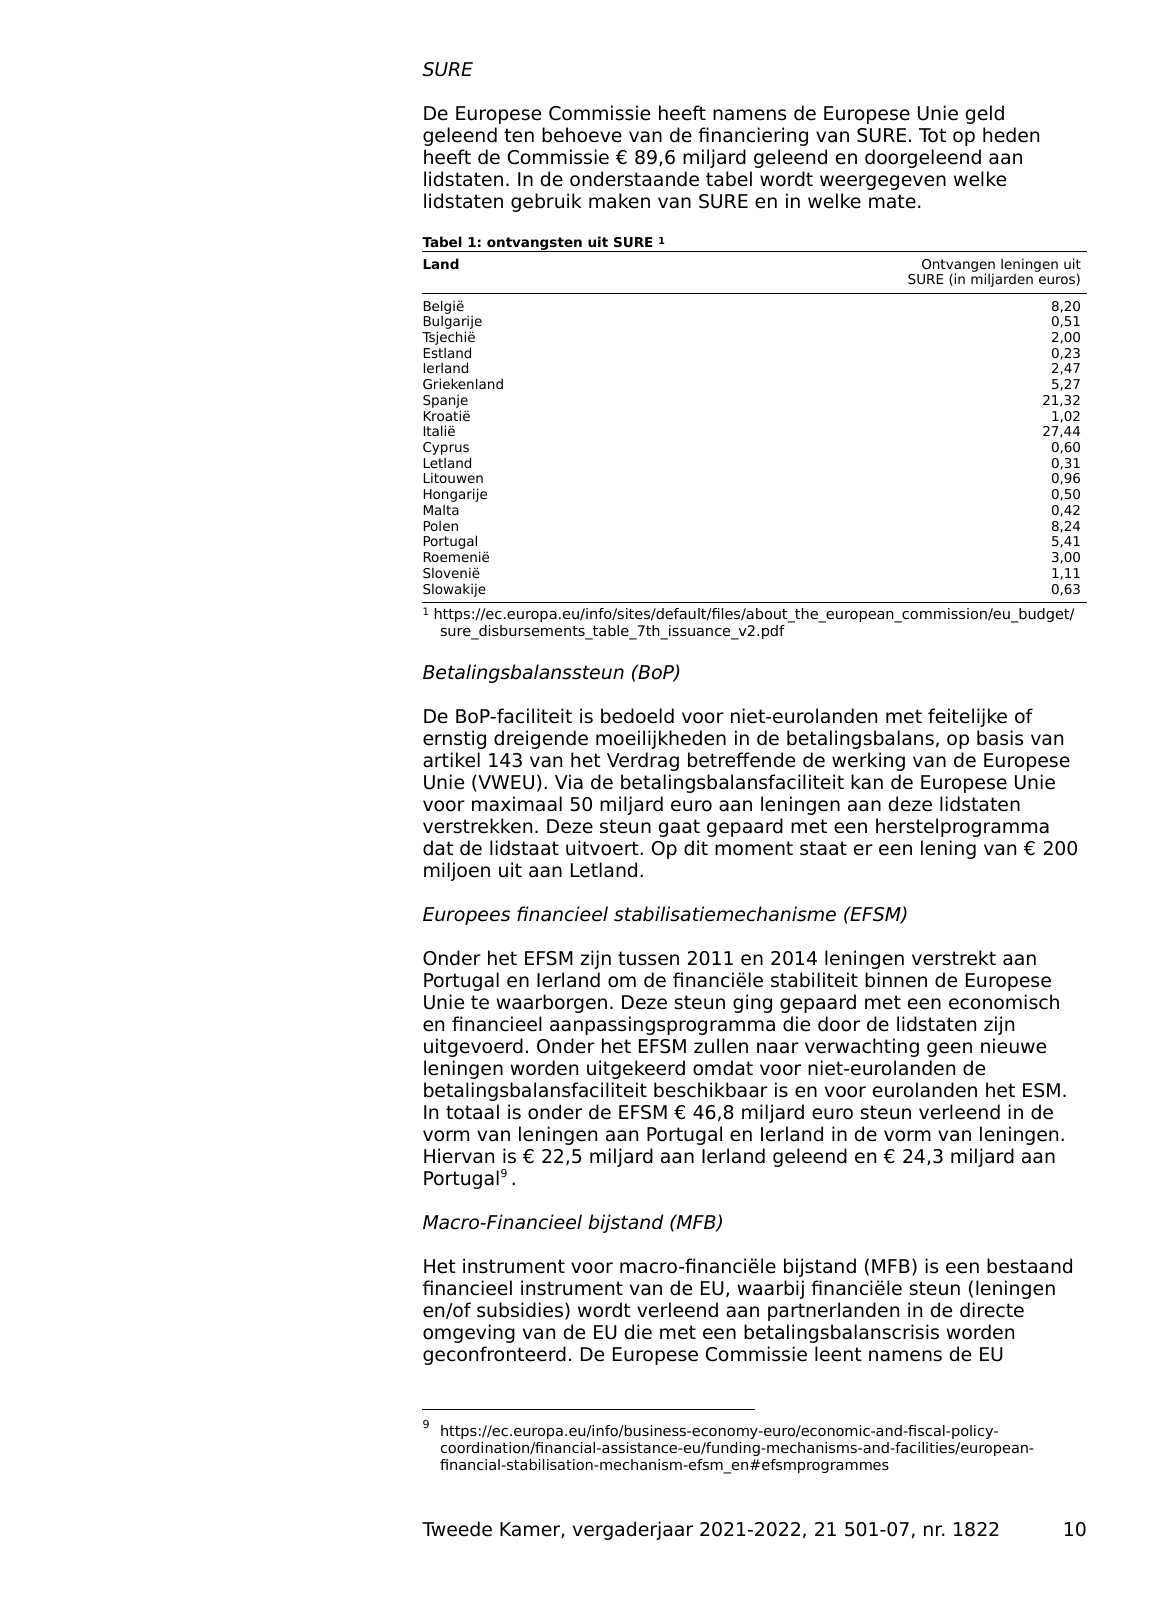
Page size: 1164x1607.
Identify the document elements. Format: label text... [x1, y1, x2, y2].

text Het instrument voor macro-financiële bijstand (MFB) is een bestaand financieel instrument van de EU, waarbij financiële steun (leningen en/of subsidies) wordt verleend aan partnerlanden in de directe omgeving van de EU die met een betalingsbalanscrisis worden geconfronteerd. De Europese Commissie leent namens de EU [422, 1256, 1087, 1366]
table_cell 2,00 [895, 330, 1087, 346]
table_cell Portugal [422, 534, 895, 550]
table_cell Bulgarije [422, 314, 895, 330]
text https://ec.europa.eu/info/business-economy-euro/economic-and-fiscal-policy-coordination/financial-assistance-eu/funding-mechanisms-and-facilities/european-financial-stabilisation-mechanism-efsm_en#efsmprogrammes [422, 1418, 1087, 1474]
table_cell Tsjechië [422, 330, 895, 346]
table_cell Malta [422, 503, 895, 518]
table_cell Cyprus [422, 440, 895, 456]
table_cell 8,20 [895, 294, 1087, 314]
table_cell 5,41 [895, 534, 1087, 550]
table_cell 1,11 [895, 566, 1087, 581]
table_cell Slovenië [422, 566, 895, 581]
table_cell Ierland [422, 361, 895, 377]
table_cell 5,27 [895, 377, 1087, 393]
table_cell 8,24 [895, 519, 1087, 534]
table_cell Roemenië [422, 550, 895, 566]
table_cell Kroatië [422, 409, 895, 424]
subtitle Macro-Financieel bijstand (MFB) [422, 1212, 1087, 1234]
table_cell Letland [422, 456, 895, 471]
subtitle Betalingsbalanssteun (BoP) [422, 662, 1087, 684]
table_cell 1 https://ec.europa.eu/info/sites/default/files/about_the_european_commission/eu_budget/sure_disbursements_table_7th_issuance_v2.pdf [422, 603, 1087, 639]
table_cell Land [422, 252, 895, 293]
text De BoP-faciliteit is bedoeld voor niet-eurolanden met feitelijke of ernstig dreigende moeilijkheden in de betalingsbalans, op basis van artikel 143 van het Verdrag betreffende de werking van de Europese Unie (VWEU). Via de betalingsbalansfaciliteit kan de Europese Unie voor maximaal 50 miljard euro aan leningen aan deze lidstaten verstrekken. Deze steun gaat gepaard met een herstelprogramma dat de lidstaat uitvoert. Op dit moment staat er een lening van € 200 miljoen uit aan Letland. [422, 706, 1087, 882]
subtitle SURE [422, 59, 1087, 81]
text De Europese Commissie heeft namens de Europese Unie geld geleend ten behoeve van de financiering van SURE. Tot op heden heeft de Commissie € 89,6 miljard geleend en doorgeleend aan lidstaten. In de onderstaande tabel wordt weergegeven welke lidstaten gebruik maken van SURE en in welke mate. [422, 103, 1087, 213]
table_cell Ontvangen leningen uit SURE (in miljarden euros) [895, 252, 1087, 293]
table_cell Polen [422, 519, 895, 534]
table_cell België [422, 294, 895, 314]
table_cell 0,31 [895, 456, 1087, 471]
table_cell 0,42 [895, 503, 1087, 518]
table_cell 0,50 [895, 487, 1087, 503]
subtitle Europees financieel stabilisatiemechanisme (EFSM) [422, 904, 1087, 926]
table_cell Italië [422, 424, 895, 440]
table_cell 0,96 [895, 471, 1087, 487]
table_cell 0,63 [895, 581, 1087, 602]
table_cell 0,23 [895, 346, 1087, 361]
table_cell Griekenland [422, 377, 895, 393]
table_cell Slowakije [422, 581, 895, 602]
table_header Tabel 1: ontvangsten uit SURE 1 [422, 235, 1087, 251]
table_cell 2,47 [895, 361, 1087, 377]
table_cell 0,60 [895, 440, 1087, 456]
table_cell Estland [422, 346, 895, 361]
table_cell Litouwen [422, 471, 895, 487]
text Onder het EFSM zijn tussen 2011 en 2014 leningen verstrekt aan Portugal en Ierland om de financiële stabiliteit binnen de Europese Unie te waarborgen. Deze steun ging gepaard met een economisch en financieel aanpassingsprogramma die door de lidstaten zijn uitgevoerd. Onder het EFSM zullen naar verwachting geen nieuwe leningen worden uitgekeerd omdat voor niet-eurolanden de betalingsbalansfaciliteit beschikbaar is en voor eurolanden het ESM. In totaal is onder de EFSM € 46,8 miljard euro steun verleend in de vorm van leningen aan Portugal en Ierland in de vorm van leningen. Hiervan is € 22,5 miljard aan Ierland geleend en € 24,3 miljard aan Portugal. [422, 948, 1087, 1190]
table_cell 3,00 [895, 550, 1087, 566]
table_cell 27,44 [895, 424, 1087, 440]
table_cell Hongarije [422, 487, 895, 503]
table_cell 0,51 [895, 314, 1087, 330]
table_cell Spanje [422, 393, 895, 408]
table_cell 21,32 [895, 393, 1087, 408]
table_cell 1,02 [895, 409, 1087, 424]
